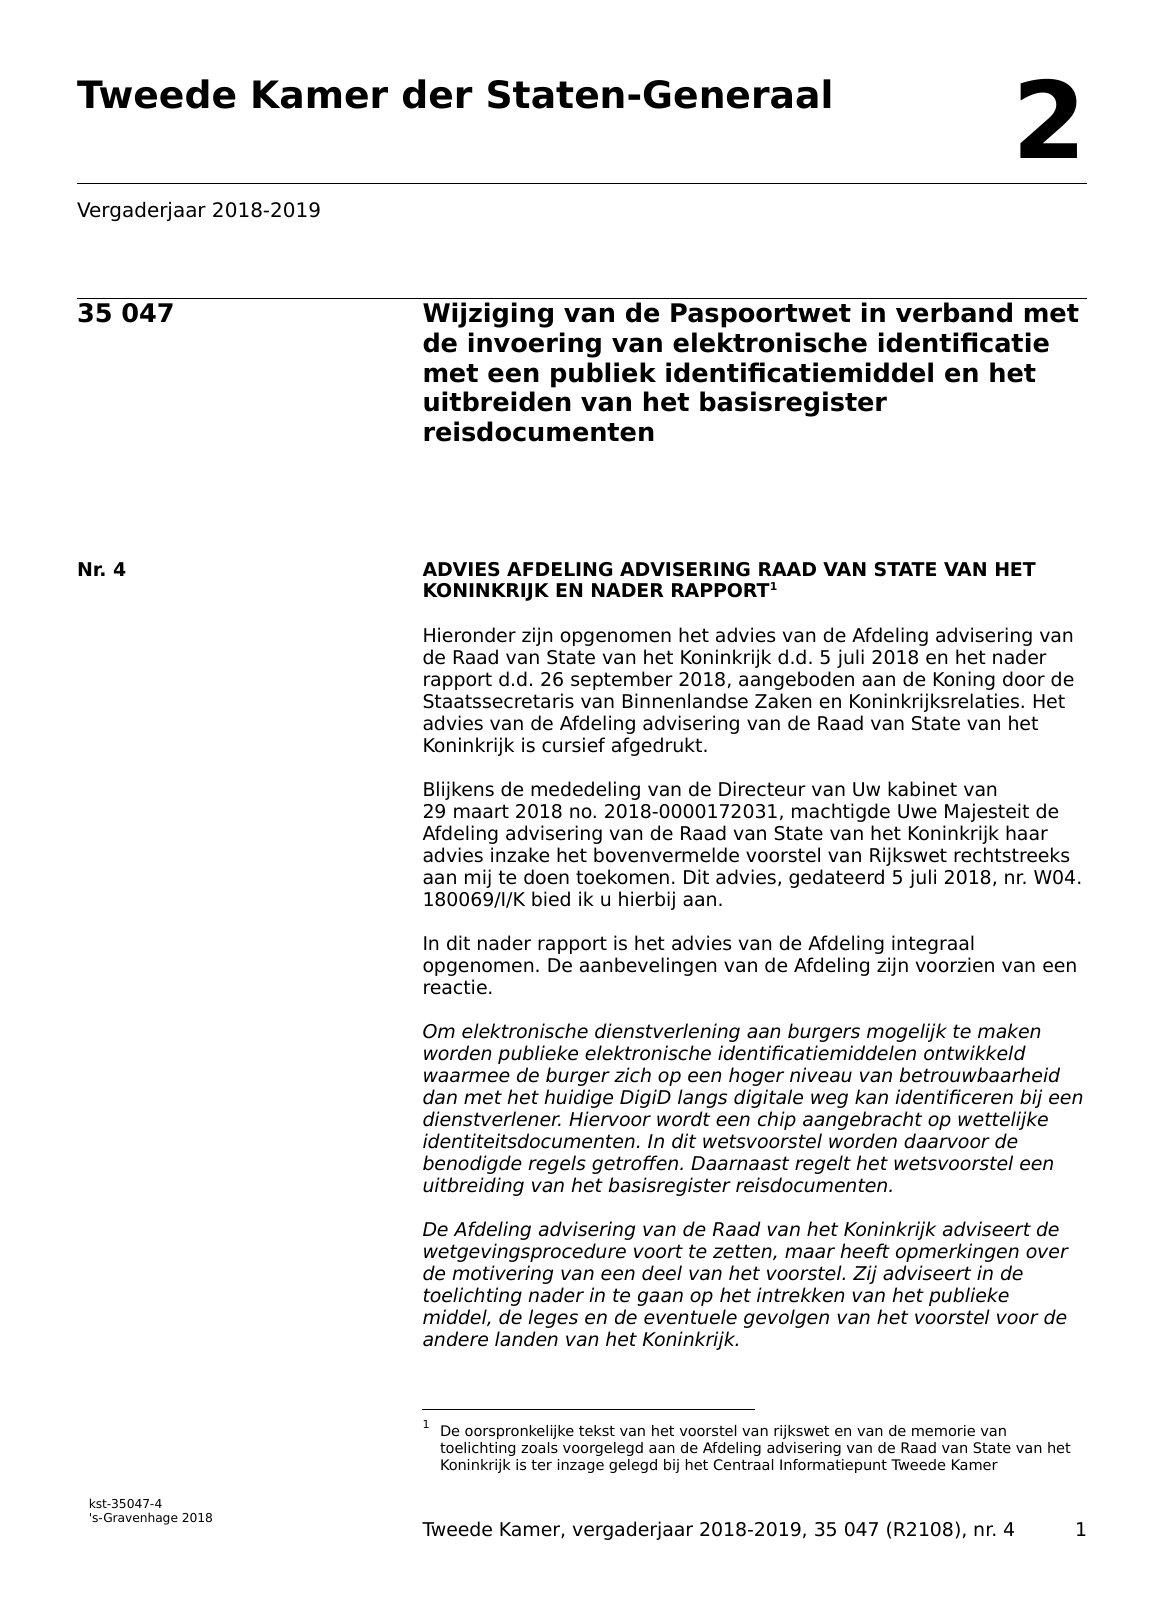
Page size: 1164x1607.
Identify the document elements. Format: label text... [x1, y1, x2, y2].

subtitle 35 047 Wijziging van de Paspoortwet in verband met de invoering van elektronische identificatie met een publiek identificatiemiddel en het uitbreiden van het basisregister reisdocumenten [77, 299, 1087, 447]
text kst-35047-4 [88, 1497, 323, 1511]
subtitle Nr. 4 ADVIES AFDELING ADVISERING RAAD VAN STATE VAN HET KONINKRIJK EN NADER RAPPORT [77, 558, 1087, 602]
text De oorspronkelijke tekst van het voorstel van rijkswet en van de memorie van toelichting zoals voorgelegd aan de Afdeling advisering van de Raad van State van het Koninkrijk is ter inzage gelegd bij het Centraal Informatiepunt Tweede Kamer [422, 1418, 1087, 1474]
table_header 2 [886, 59, 1087, 183]
text 's-Gravenhage 2018 [88, 1511, 323, 1525]
table_cell Vergaderjaar 2018-2019 [77, 184, 1087, 298]
text Blijkens de mededeling van de Directeur van Uw kabinet van 29 maart 2018 no. 2018-0000172031, machtigde Uwe Majesteit de Afdeling advisering van de Raad van State van het Koninkrijk haar advies inzake het bovenvermelde voorstel van Rijkswet rechtstreeks aan mij te doen toekomen. Dit advies, gedateerd 5 juli 2018, nr. W04. 180069/I/K bied ik u hierbij aan. [422, 779, 1087, 911]
text De Afdeling advisering van de Raad van het Koninkrijk adviseert de wetgevingsprocedure voort te zetten, maar heeft opmerkingen over de motivering van een deel van het voorstel. Zij adviseert in de toelichting nader in te gaan op het intrekken van het publieke middel, de leges en de eventuele gevolgen van het voorstel voor de andere landen van het Koninkrijk. [422, 1219, 1087, 1351]
text Om elektronische dienstverlening aan burgers mogelijk te maken worden publieke elektronische identificatiemiddelen ontwikkeld waarmee de burger zich op een hoger niveau van betrouwbaarheid dan met het huidige DigiD langs digitale weg kan identificeren bij een dienstverlener. Hiervoor wordt een chip aangebracht op wettelijke identiteitsdocumenten. In dit wetsvoorstel worden daarvoor de benodigde regels getroffen. Daarnaast regelt het wetsvoorstel een uitbreiding van het basisregister reisdocumenten. [422, 1021, 1087, 1197]
text Hieronder zijn opgenomen het advies van de Afdeling advisering van de Raad van State van het Koninkrijk d.d. 5 juli 2018 en het nader rapport d.d. 26 september 2018, aangeboden aan de Koning door de Staatssecretaris van Binnenlandse Zaken en Koninkrijksrelaties. Het advies van de Afdeling advisering van de Raad van State van het Koninkrijk is cursief afgedrukt. [422, 624, 1087, 756]
text In dit nader rapport is het advies van de Afdeling integraal opgenomen. De aanbevelingen van de Afdeling zijn voorzien van een reactie. [422, 933, 1087, 999]
table_header Tweede Kamer der Staten-Generaal [77, 59, 886, 183]
